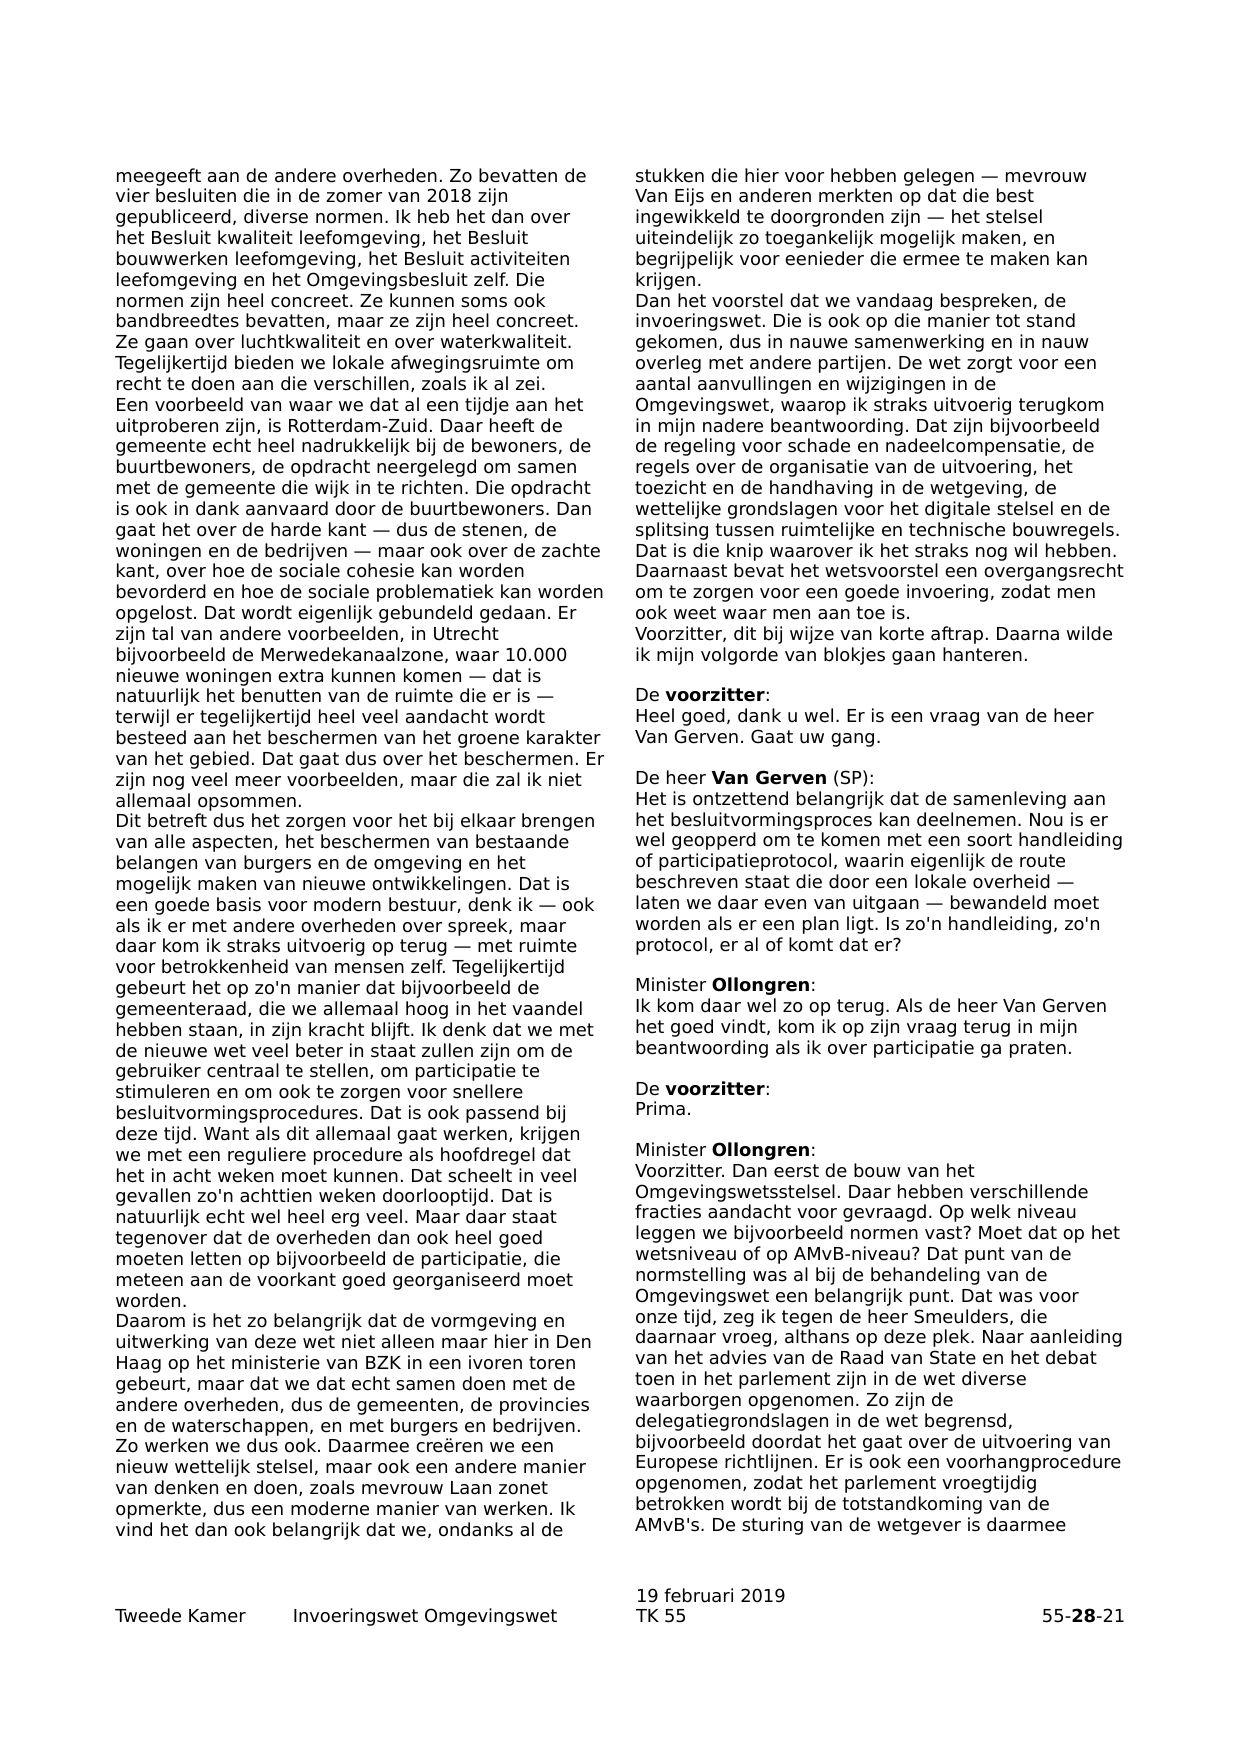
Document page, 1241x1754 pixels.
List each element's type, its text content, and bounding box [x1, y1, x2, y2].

text De voorzitter: [635, 685, 1125, 706]
text stukken die hier voor hebben gelegen — mevrouw Van Eijs en anderen merkten op dat die best ingewikkeld te doorgronden zijn — het stelsel uiteindelijk zo toegankelijk mogelijk maken, en begrijpelijk voor eenieder die ermee te maken kan krijgen. [635, 165, 1125, 290]
text Ik kom daar wel zo op terug. Als de heer Van Gerven het goed vindt, kom ik op zijn vraag terug in mijn beantwoording als ik over participatie ga praten. [635, 996, 1125, 1058]
text meegeeft aan de andere overheden. Zo bevatten de vier besluiten die in de zomer van 2018 zijn gepubliceerd, diverse normen. Ik heb het dan over het Besluit kwaliteit leefomgeving, het Besluit bouwwerken leefomgeving, het Besluit activiteiten leefomgeving en het Omgevingsbesluit zelf. Die normen zijn heel concreet. Ze kunnen soms ook bandbreedtes bevatten, maar ze zijn heel concreet. Ze gaan over luchtkwaliteit en over waterkwaliteit. Tegelijkertijd bieden we lokale afwegingsruimte om recht te doen aan die verschillen, zoals ik al zei. [115, 165, 605, 394]
text Daarom is het zo belangrijk dat de vormgeving en uitwerking van deze wet niet alleen maar hier in Den Haag op het ministerie van BZK in een ivoren toren gebeurt, maar dat we dat echt samen doen met de andere overheden, dus de gemeenten, de provincies en de waterschappen, en met burgers en bedrijven. Zo werken we dus ook. Daarmee creëren we een nieuw wettelijk stelsel, maar ook een andere manier van denken en doen, zoals mevrouw Laan zonet opmerkte, dus een moderne manier van werken. Ik vind het dan ook belangrijk dat we, ondanks al de [115, 1311, 605, 1540]
text Heel goed, dank u wel. Er is een vraag van de heer Van Gerven. Gaat uw gang. [635, 706, 1125, 748]
text Een voorbeeld van waar we dat al een tijdje aan het uitproberen zijn, is Rotterdam-Zuid. Daar heeft de gemeente echt heel nadrukkelijk bij de bewoners, de buurtbewoners, de opdracht neergelegd om samen met de gemeente die wijk in te richten. Die opdracht is ook in dank aanvaard door de buurtbewoners. Dan gaat het over de harde kant — dus de stenen, de woningen en de bedrijven — maar ook over de zachte kant, over hoe de sociale cohesie kan worden bevorderd en hoe de sociale problematiek kan worden opgelost. Dat wordt eigenlijk gebundeld gedaan. Er zijn tal van andere voorbeelden, in Utrecht bijvoorbeeld de Merwedekanaalzone, waar 10.000 nieuwe woningen extra kunnen komen — dat is natuurlijk het benutten van de ruimte die er is — terwijl er tegelijkertijd heel veel aandacht wordt besteed aan het beschermen van het groene karakter van het gebied. Dat gaat dus over het beschermen. Er zijn nog veel meer voorbeelden, maar die zal ik niet allemaal opsommen. [115, 394, 605, 811]
text Prima. [635, 1099, 1125, 1120]
text Het is ontzettend belangrijk dat de samenleving aan het besluitvormingsproces kan deelnemen. Nou is er wel geopperd om te komen met een soort handleiding of participatieprotocol, waarin eigenlijk de route beschreven staat die door een lokale overheid — laten we daar even van uitgaan — bewandeld moet worden als er een plan ligt. Is zo'n handleiding, zo'n protocol, er al of komt dat er? [635, 788, 1125, 955]
text Voorzitter. Dan eerst de bouw van het Omgevingswetsstelsel. Daar hebben verschillende fracties aandacht voor gevraagd. Op welk niveau leggen we bijvoorbeeld normen vast? Moet dat op het wetsniveau of op AMvB-niveau? Dat punt van de normstelling was al bij de behandeling van de Omgevingswet een belangrijk punt. Dat was voor onze tijd, zeg ik tegen de heer Smeulders, die daarnaar vroeg, althans op deze plek. Naar aanleiding van het advies van de Raad van State en het debat toen in het parlement zijn in de wet diverse waarborgen opgenomen. Zo zijn de delegatiegrondslagen in de wet begrensd, bijvoorbeeld doordat het gaat over de uitvoering van Europese richtlijnen. Er is ook een voorhangprocedure opgenomen, zodat het parlement vroegtijdig betrokken wordt bij de totstandkoming van de AMvB's. De sturing van de wetgever is daarmee [635, 1161, 1125, 1536]
text Minister Ollongren: [635, 1140, 1125, 1161]
text De heer Van Gerven (SP): [635, 768, 1125, 788]
text De voorzitter: [635, 1078, 1125, 1099]
text Minister Ollongren: [635, 975, 1125, 996]
text Dan het voorstel dat we vandaag bespreken, de invoeringswet. Die is ook op die manier tot stand gekomen, dus in nauwe samenwerking en in nauw overleg met andere partijen. De wet zorgt voor een aantal aanvullingen en wijzigingen in de Omgevingswet, waarop ik straks uitvoerig terugkom in mijn nadere beantwoording. Dat zijn bijvoorbeeld de regeling voor schade en nadeelcompensatie, de regels over de organisatie van de uitvoering, het toezicht en de handhaving in de wetgeving, de wettelijke grondslagen voor het digitale stelsel en de splitsing tussen ruimtelijke en technische bouwregels. Dat is die knip waarover ik het straks nog wil hebben. Daarnaast bevat het wetsvoorstel een overgangsrecht om te zorgen voor een goede invoering, zodat men ook weet waar men aan toe is. [635, 290, 1125, 624]
text Dit betreft dus het zorgen voor het bij elkaar brengen van alle aspecten, het beschermen van bestaande belangen van burgers en de omgeving en het mogelijk maken van nieuwe ontwikkelingen. Dat is een goede basis voor modern bestuur, denk ik — ook als ik er met andere overheden over spreek, maar daar kom ik straks uitvoerig op terug — met ruimte voor betrokkenheid van mensen zelf. Tegelijkertijd gebeurt het op zo'n manier dat bijvoorbeeld de gemeenteraad, die we allemaal hoog in het vaandel hebben staan, in zijn kracht blijft. Ik denk dat we met de nieuwe wet veel beter in staat zullen zijn om de gebruiker centraal te stellen, om participatie te stimuleren en om ook te zorgen voor snellere besluitvormingsprocedures. Dat is ook passend bij deze tijd. Want als dit allemaal gaat werken, krijgen we met een reguliere procedure als hoofdregel dat het in acht weken moet kunnen. Dat scheelt in veel gevallen zo'n achttien weken doorlooptijd. Dat is natuurlijk echt wel heel erg veel. Maar daar staat tegenover dat de overheden dan ook heel goed moeten letten op bijvoorbeeld de participatie, die meteen aan de voorkant goed georganiseerd moet worden. [115, 811, 605, 1311]
text Voorzitter, dit bij wijze van korte aftrap. Daarna wilde ik mijn volgorde van blokjes gaan hanteren. [635, 624, 1125, 665]
